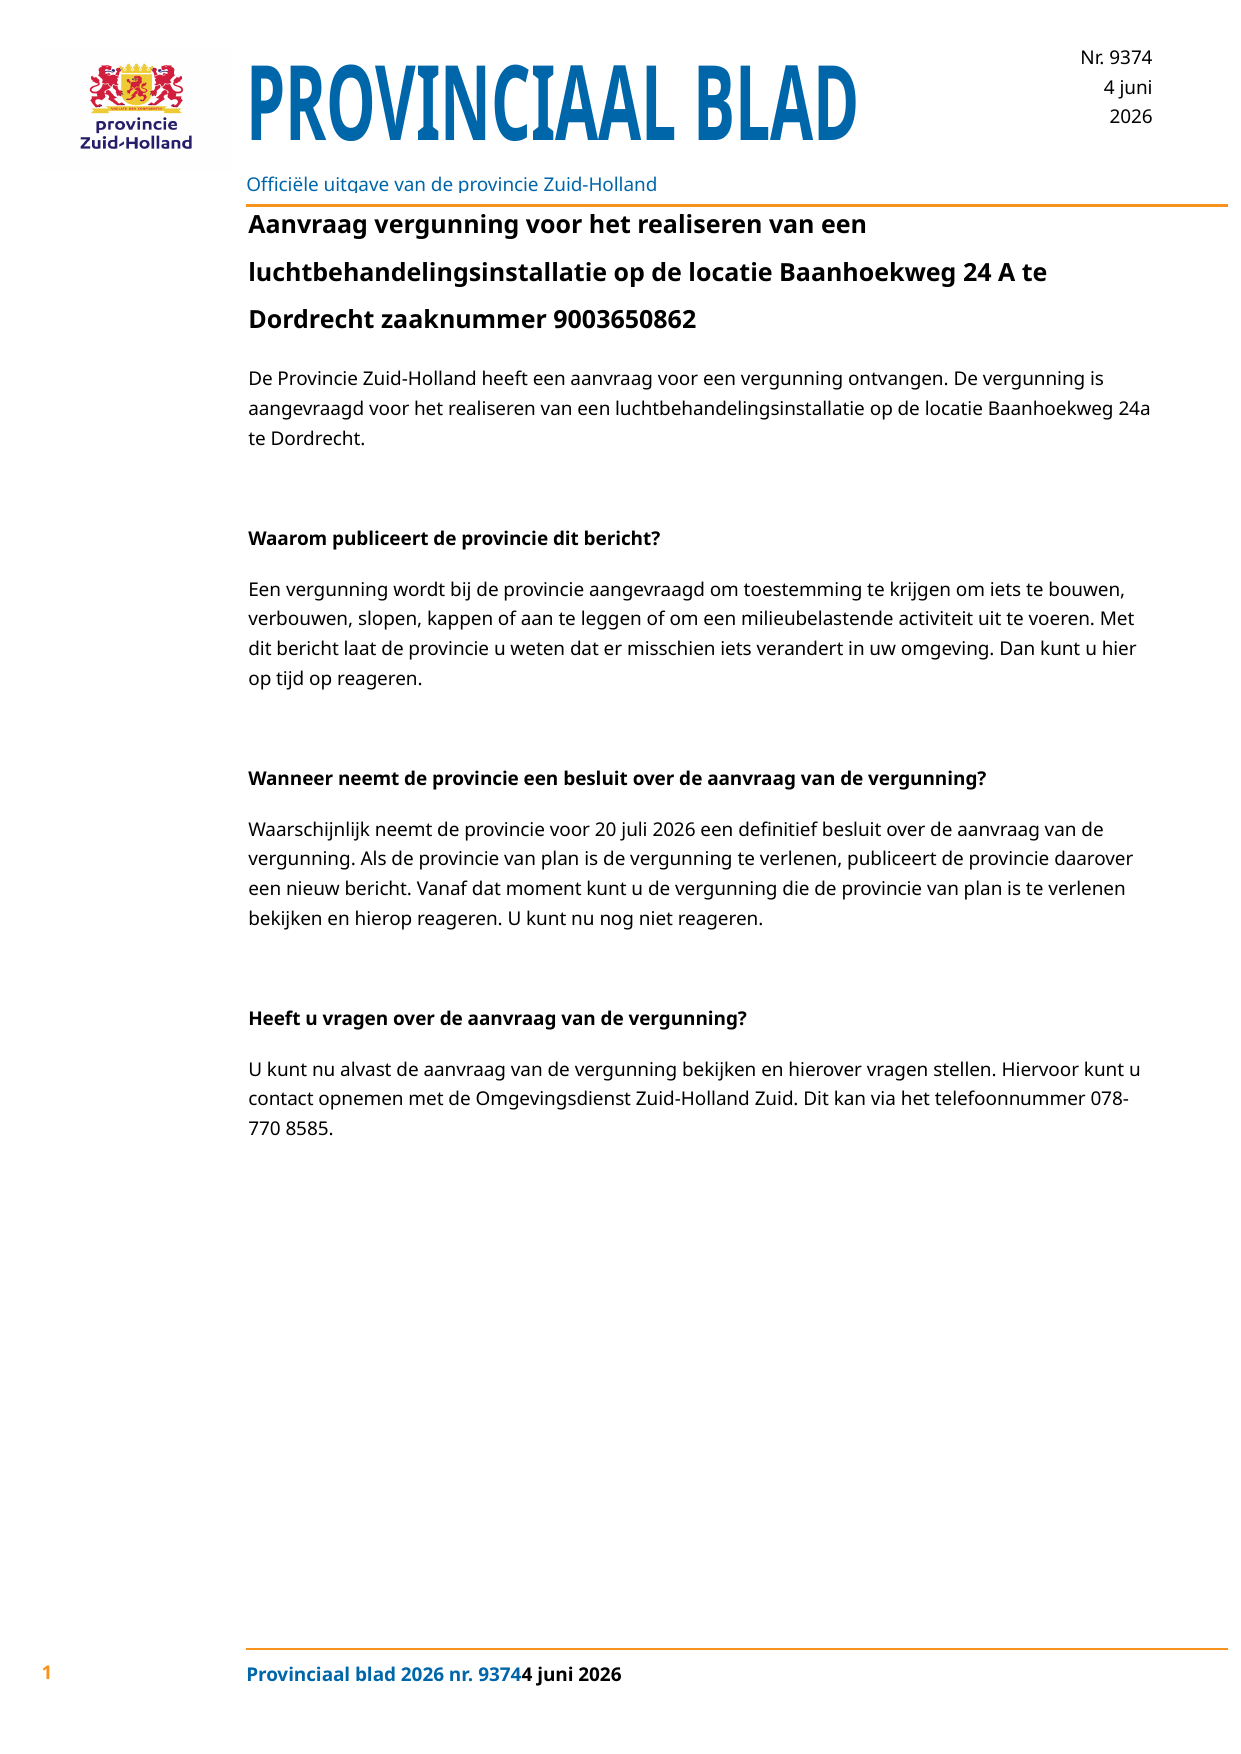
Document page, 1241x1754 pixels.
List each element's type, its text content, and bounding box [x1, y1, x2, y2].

text Waarschijnlijk neemt de provincie voor 20 juli 2026 een definitief besluit over de aanvraag van de vergunning. Als de provincie van plan is de vergunning te verlenen, publiceert de provincie daarover een nieuw bericht. Vanaf dat moment kunt u de vergunning die de provincie van plan is te verlenen bekijken en hierop reageren. U kunt nu nog niet reageren. [248, 816, 1152, 930]
text Een vergunning wordt bij de provincie aangevraagd om toestemming te krijgen om iets te bouwen, verbouwen, slopen, kappen of aan te leggen of om een milieubelastende activiteit uit te voeren. Met dit bericht laat de provincie u weten dat er misschien iets verandert in uw omgeving. Dan kunt u hier op tijd op reageren. [248, 576, 1152, 690]
picture [41, 47, 231, 172]
text U kunt nu alvast de aanvraag van de vergunning bekijken en hierover vragen stellen. Hiervoor kunt u contact opnemen met de Omgevingsdienst Zuid-Holland Zuid. Dit kan via het telefoonnummer 078-770 8585. [248, 1056, 1152, 1141]
text De Provincie Zuid-Holland heeft een aanvraag voor een vergunning ontvangen. De vergunning is aangevraagd voor het realiseren van een luchtbehandelingsinstallatie op de locatie Baanhoekweg 24a te Dordrecht. [248, 366, 1152, 450]
text Aanvraag vergunning voor het realiseren van een luchtbehandelingsinstallatie op de locatie Baanhoekweg 24 A te Dordrecht zaaknummer 9003650862 [248, 207, 1152, 336]
text Wanneer neemt de provincie een besluit over de aanvraag van de vergunning? [248, 766, 1152, 791]
text Heeft u vragen over de aanvraag van de vergunning? [248, 1006, 1152, 1031]
text Waarom publiceert de provincie dit bericht? [248, 526, 1152, 551]
